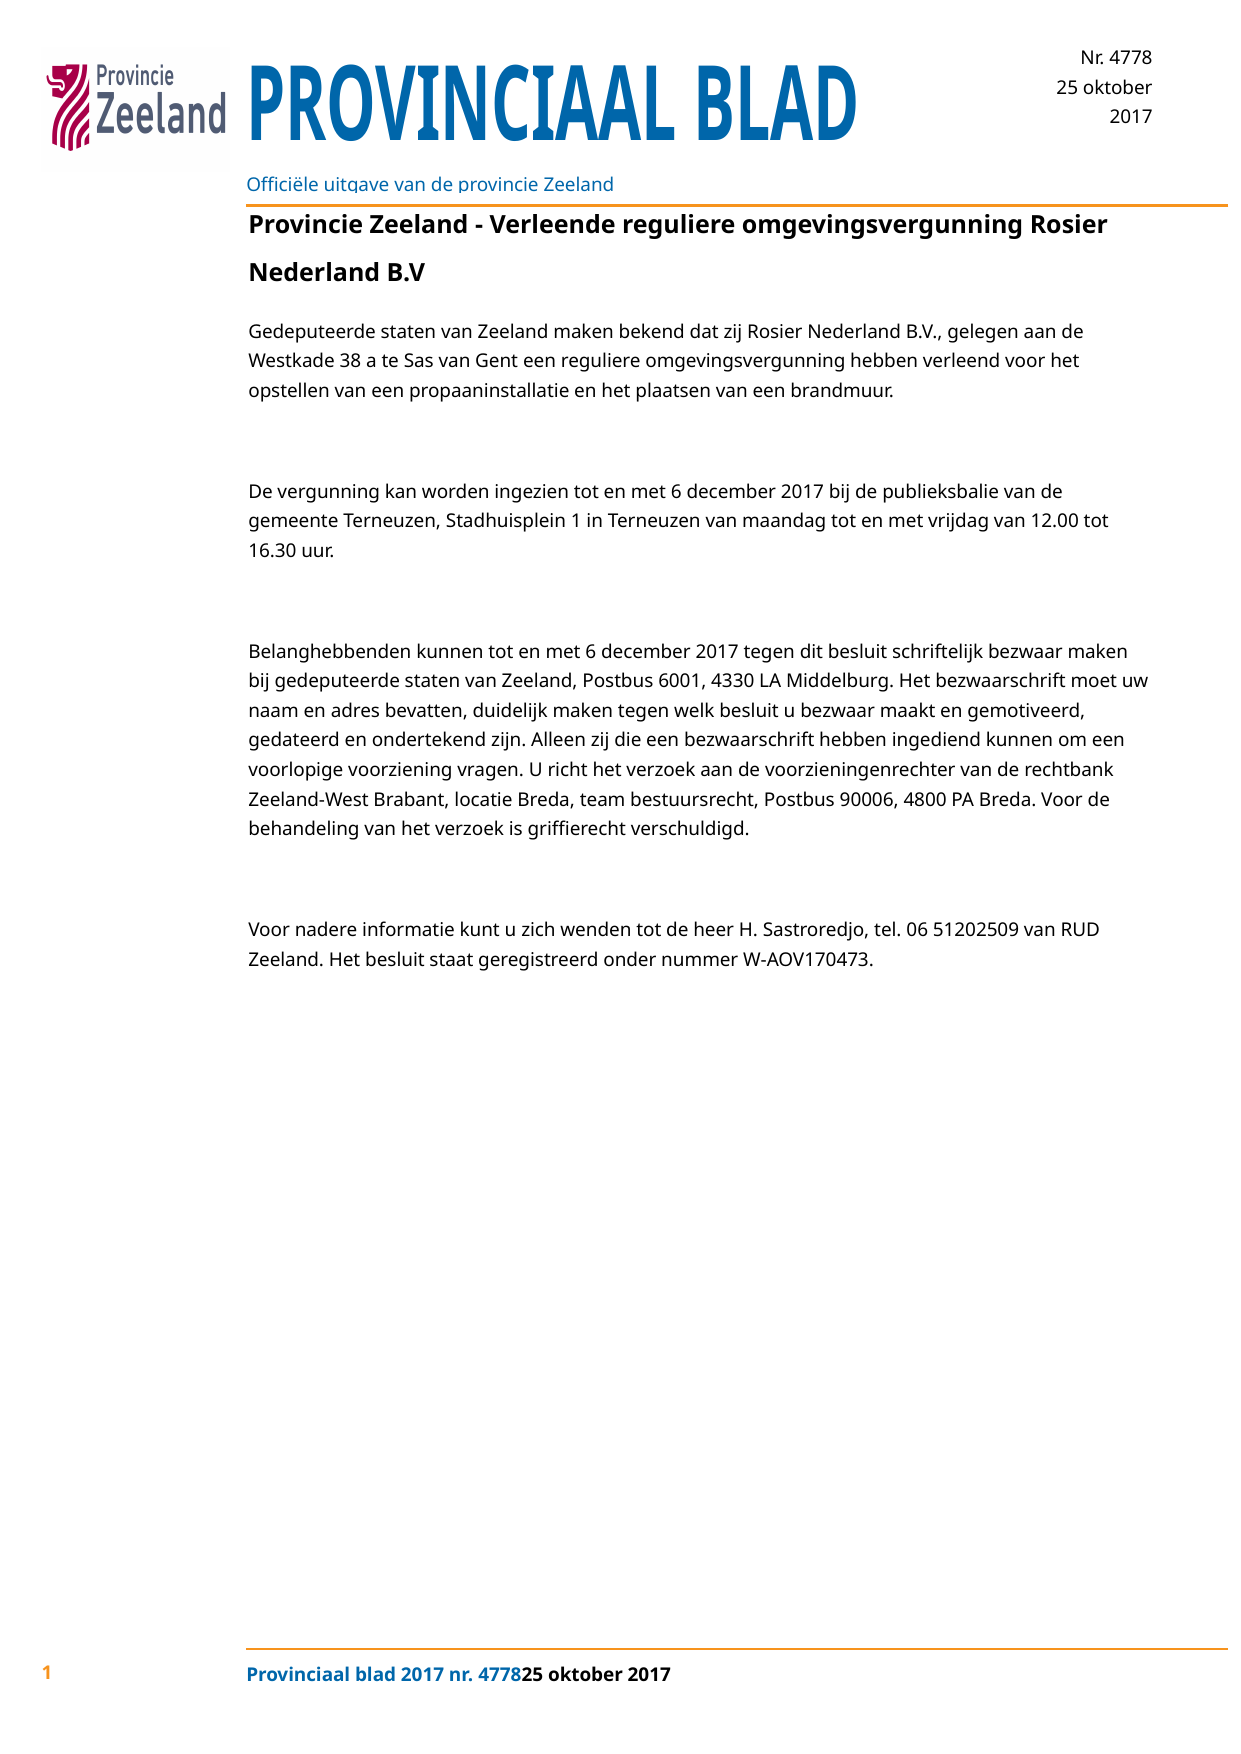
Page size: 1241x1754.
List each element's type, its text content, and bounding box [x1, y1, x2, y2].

text Belanghebbenden kunnen tot en met 6 december 2017 tegen dit besluit schriftelijk bezwaar maken bij gedeputeerde staten van Zeeland, Postbus 6001, 4330 LA Middelburg. Het bezwaarschrift moet uw naam en adres bevatten, duidelijk maken tegen welk besluit u bezwaar maakt en gemotiveerd, gedateerd en ondertekend zijn. Alleen zij die een bezwaarschrift hebben ingediend kunnen om een voorlopige voorziening vragen. U richt het verzoek aan de voorzieningenrechter van de rechtbank Zeeland-West Brabant, locatie Breda, team bestuursrecht, Postbus 90006, 4800 PA Breda. Voor de behandeling van het verzoek is griffierecht verschuldigd. [248, 638, 1152, 841]
text De vergunning kan worden ingezien tot en met 6 december 2017 bij de publieksbalie van de gemeente Terneuzen, Stadhuisplein 1 in Terneuzen van maandag tot en met vrijdag van 12.00 tot 16.30 uur. [248, 478, 1152, 563]
picture [41, 47, 231, 172]
text Voor nadere informatie kunt u zich wenden tot de heer H. Sastroredjo, tel. 06 51202509 van RUD Zeeland. Het besluit staat geregistreerd onder nummer W-AOV170473. [248, 916, 1152, 972]
text Gedeputeerde staten van Zeeland maken bekend dat zij Rosier Nederland B.V., gelegen aan de Westkade 38 a te Sas van Gent een reguliere omgevingsvergunning hebben verleend voor het opstellen van een propaaninstallatie en het plaatsen van een brandmuur. [248, 318, 1152, 403]
text Provincie Zeeland - Verleende reguliere omgevingsvergunning Rosier Nederland B.V [248, 207, 1152, 288]
